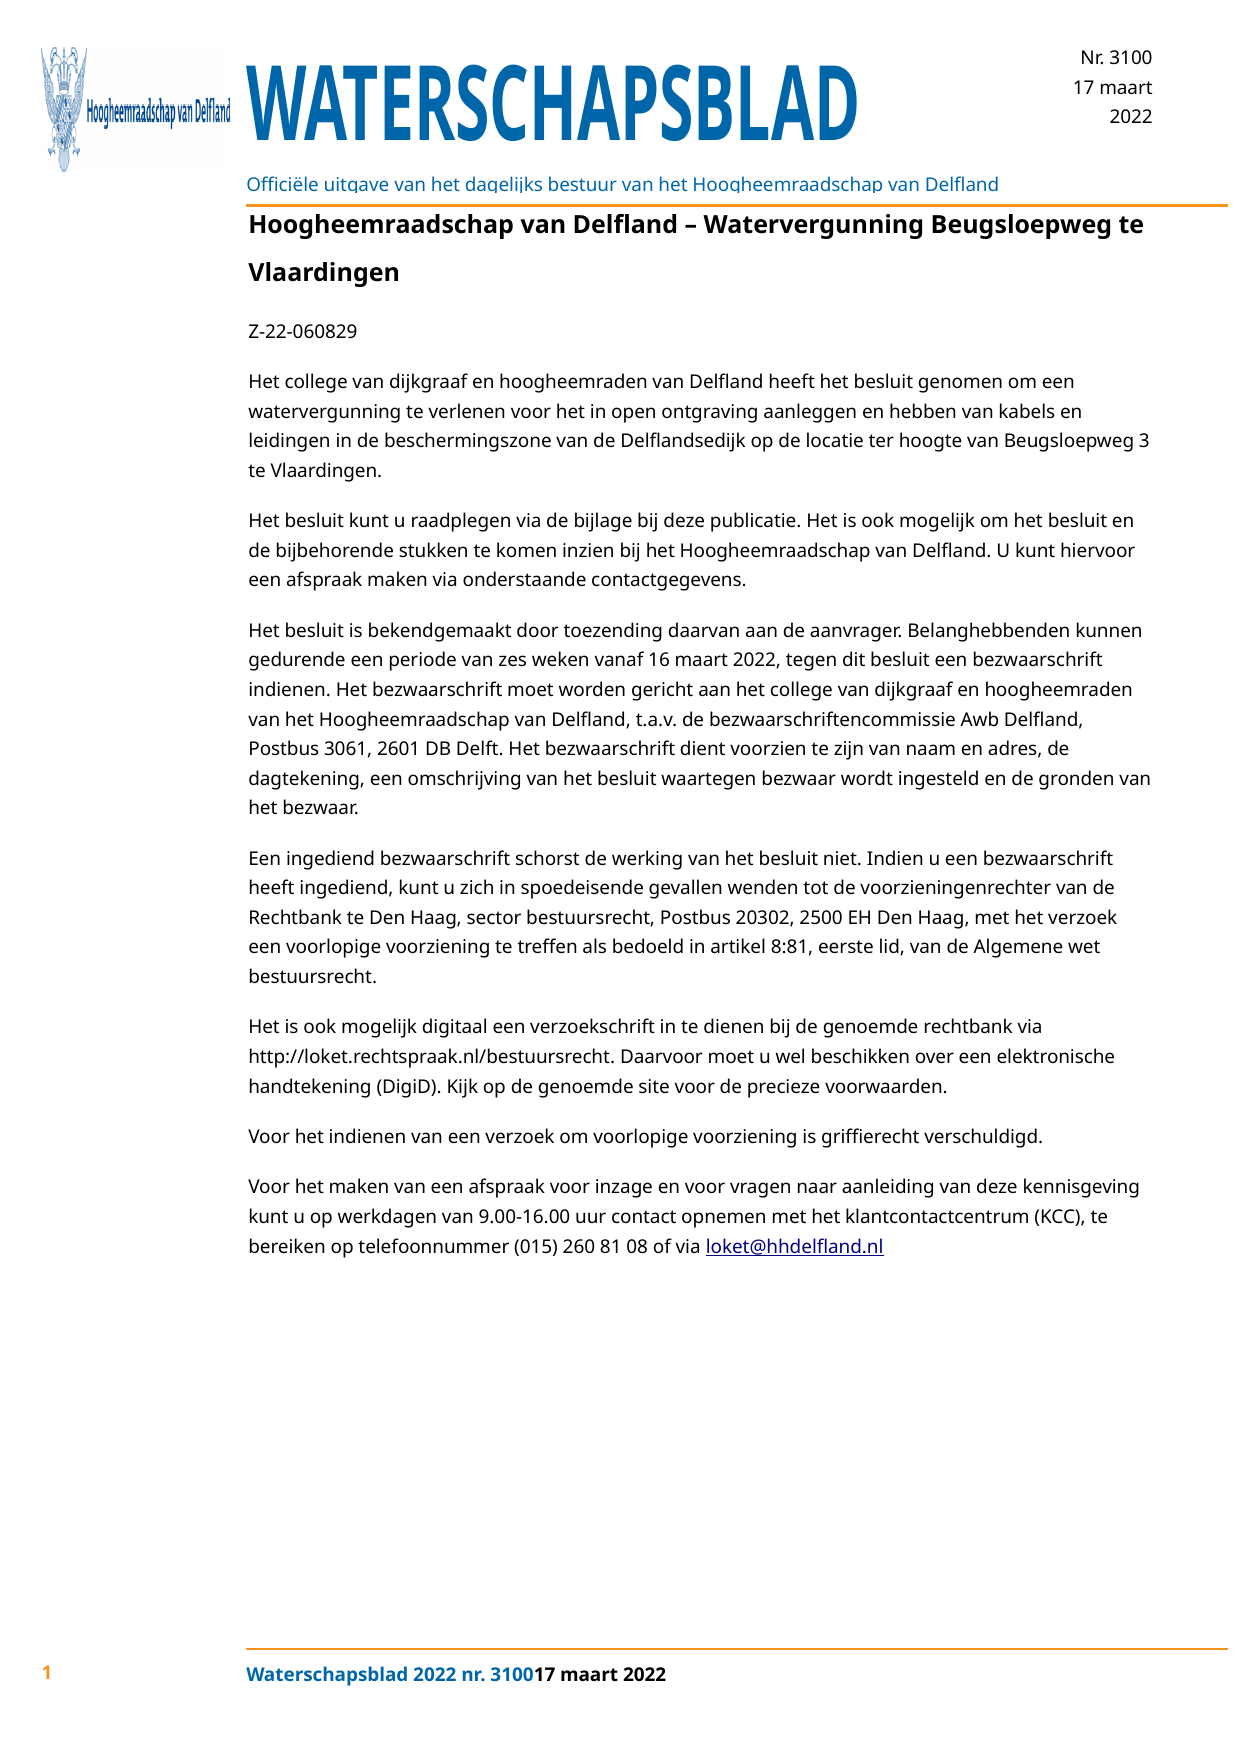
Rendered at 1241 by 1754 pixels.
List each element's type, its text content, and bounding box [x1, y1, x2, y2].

text Hoogheemraadschap van Delfland – Watervergunning Beugsloepweg te Vlaardingen [248, 207, 1152, 288]
text Een ingediend bezwaarschrift schorst de werking van het besluit niet. Indien u een bezwaarschrift heeft ingediend, kunt u zich in spoedeisende gevallen wenden tot de voorzieningenrechter van de Rechtbank te Den Haag, sector bestuursrecht, Postbus 20302, 2500 EH Den Haag, met het verzoek een voorlopige voorziening te treffen als bedoeld in artikel 8:81, eerste lid, van de Algemene wet bestuursrecht. [248, 845, 1152, 989]
text Het college van dijkgraaf en hoogheemraden van Delfland heeft het besluit genomen om een watervergunning te verlenen voor het in open ontgraving aanleggen en hebben van kabels en leidingen in de beschermingszone van de Delflandsedijk op de locatie ter hoogte van Beugsloepweg 3 te Vlaardingen. [248, 368, 1152, 483]
text Het besluit kunt u raadplegen via de bijlage bij deze publicatie. Het is ook mogelijk om het besluit en de bijbehorende stukken te komen inzien bij het Hoogheemraadschap van Delfland. U kunt hiervoor een afspraak maken via onderstaande contactgegevens. [248, 507, 1152, 592]
text Het besluit is bekendgemaakt door toezending daarvan aan de aanvrager. Belanghebbenden kunnen gedurende een periode van zes weken vanaf 16 maart 2022, tegen dit besluit een bezwaarschrift indienen. Het bezwaarschrift moet worden gericht aan het college van dijkgraaf en hoogheemraden van het Hoogheemraadschap van Delfland, t.a.v. de bezwaarschriftencommissie Awb Delfland, Postbus 3061, 2601 DB Delft. Het bezwaarschrift dient voorzien te zijn van naam en adres, de dagtekening, een omschrijving van het besluit waartegen bezwaar wordt ingesteld en de gronden van het bezwaar. [248, 617, 1152, 820]
text Z-22-060829 [248, 318, 1152, 344]
text Voor het maken van een afspraak voor inzage en voor vragen naar aanleiding van deze kennisgeving kunt u op werkdagen van 9.00-16.00 uur contact opnemen met het klantcontactcentrum (KCC), te bereiken op telefoonnummer (015) 260 81 08 of via loket@hhdelfland.nl [248, 1174, 1152, 1259]
text Voor het indienen van een verzoek om voorlopige voorziening is griffierecht verschuldigd. [248, 1123, 1152, 1149]
picture [41, 47, 231, 172]
text Het is ook mogelijk digitaal een verzoekschrift in te dienen bij de genoemde rechtbank via http://loket.rechtspraak.nl/bestuursrecht. Daarvoor moet u wel beschikken over een elektronische handtekening (DigiD). Kijk op de genoemde site voor de precieze voorwaarden. [248, 1014, 1152, 1099]
